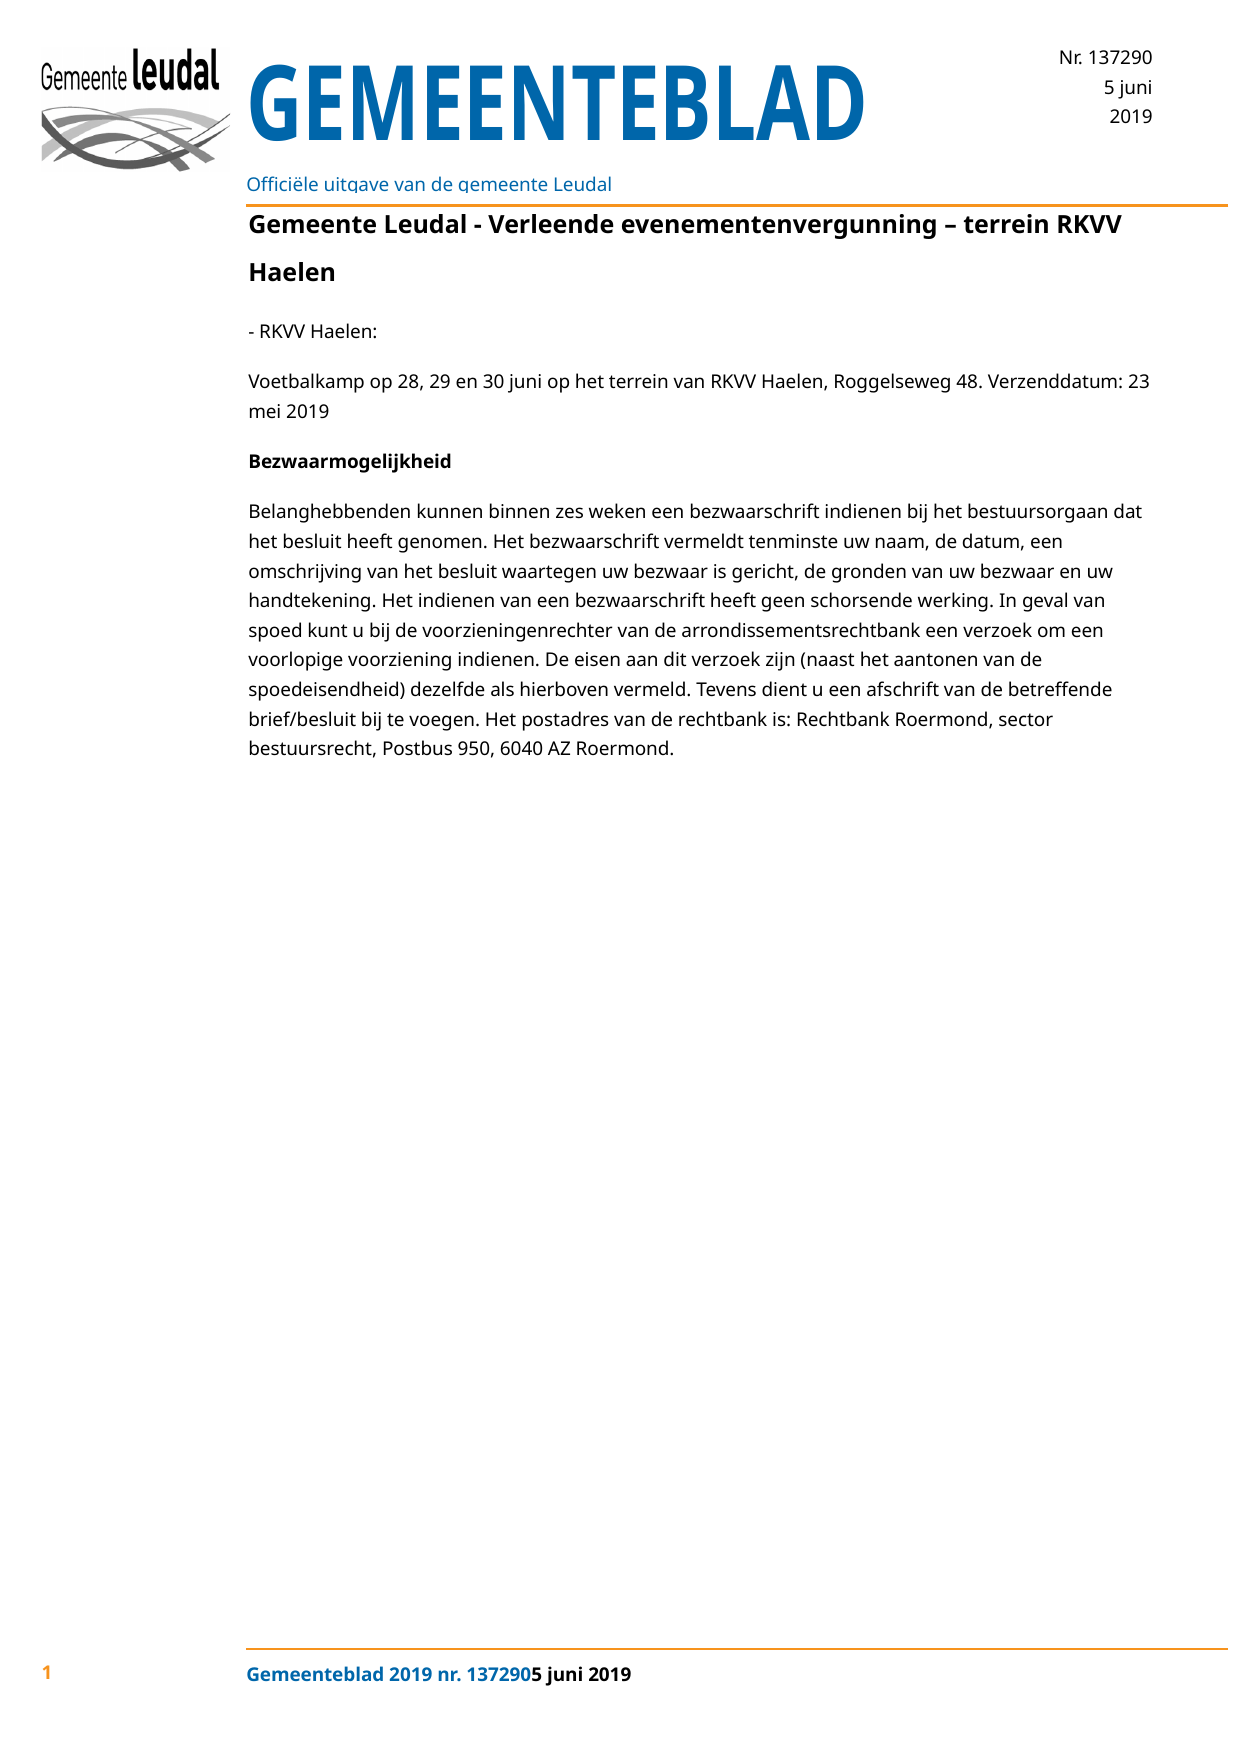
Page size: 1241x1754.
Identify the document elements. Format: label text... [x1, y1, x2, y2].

picture [41, 47, 231, 172]
text Voetbalkamp op 28, 29 en 30 juni op het terrein van RKVV Haelen, Roggelseweg 48. Verzenddatum: 23 mei 2019 [248, 368, 1152, 424]
text Belanghebbenden kunnen binnen zes weken een bezwaarschrift indienen bij het bestuursorgaan dat het besluit heeft genomen. Het bezwaarschrift vermeldt tenminste uw naam, de datum, een omschrijving van het besluit waartegen uw bezwaar is gericht, de gronden van uw bezwaar en uw handtekening. Het indienen van een bezwaarschrift heeft geen schorsende werking. In geval van spoed kunt u bij de voorzieningenrechter van de arrondissementsrechtbank een verzoek om een voorlopige voorziening indienen. De eisen aan dit verzoek zijn (naast het aantonen van de spoedeisendheid) dezelfde als hierboven vermeld. Tevens dient u een afschrift van de betreffende brief/besluit bij te voegen. Het postadres van de rechtbank is: Rechtbank Roermond, sector bestuursrecht, Postbus 950, 6040 AZ Roermond. [248, 499, 1152, 761]
text - RKVV Haelen: [248, 318, 1152, 344]
text Gemeente Leudal - Verleende evenementenvergunning – terrein RKVV Haelen [248, 207, 1152, 288]
text Bezwaarmogelijkheid [248, 448, 1152, 474]
